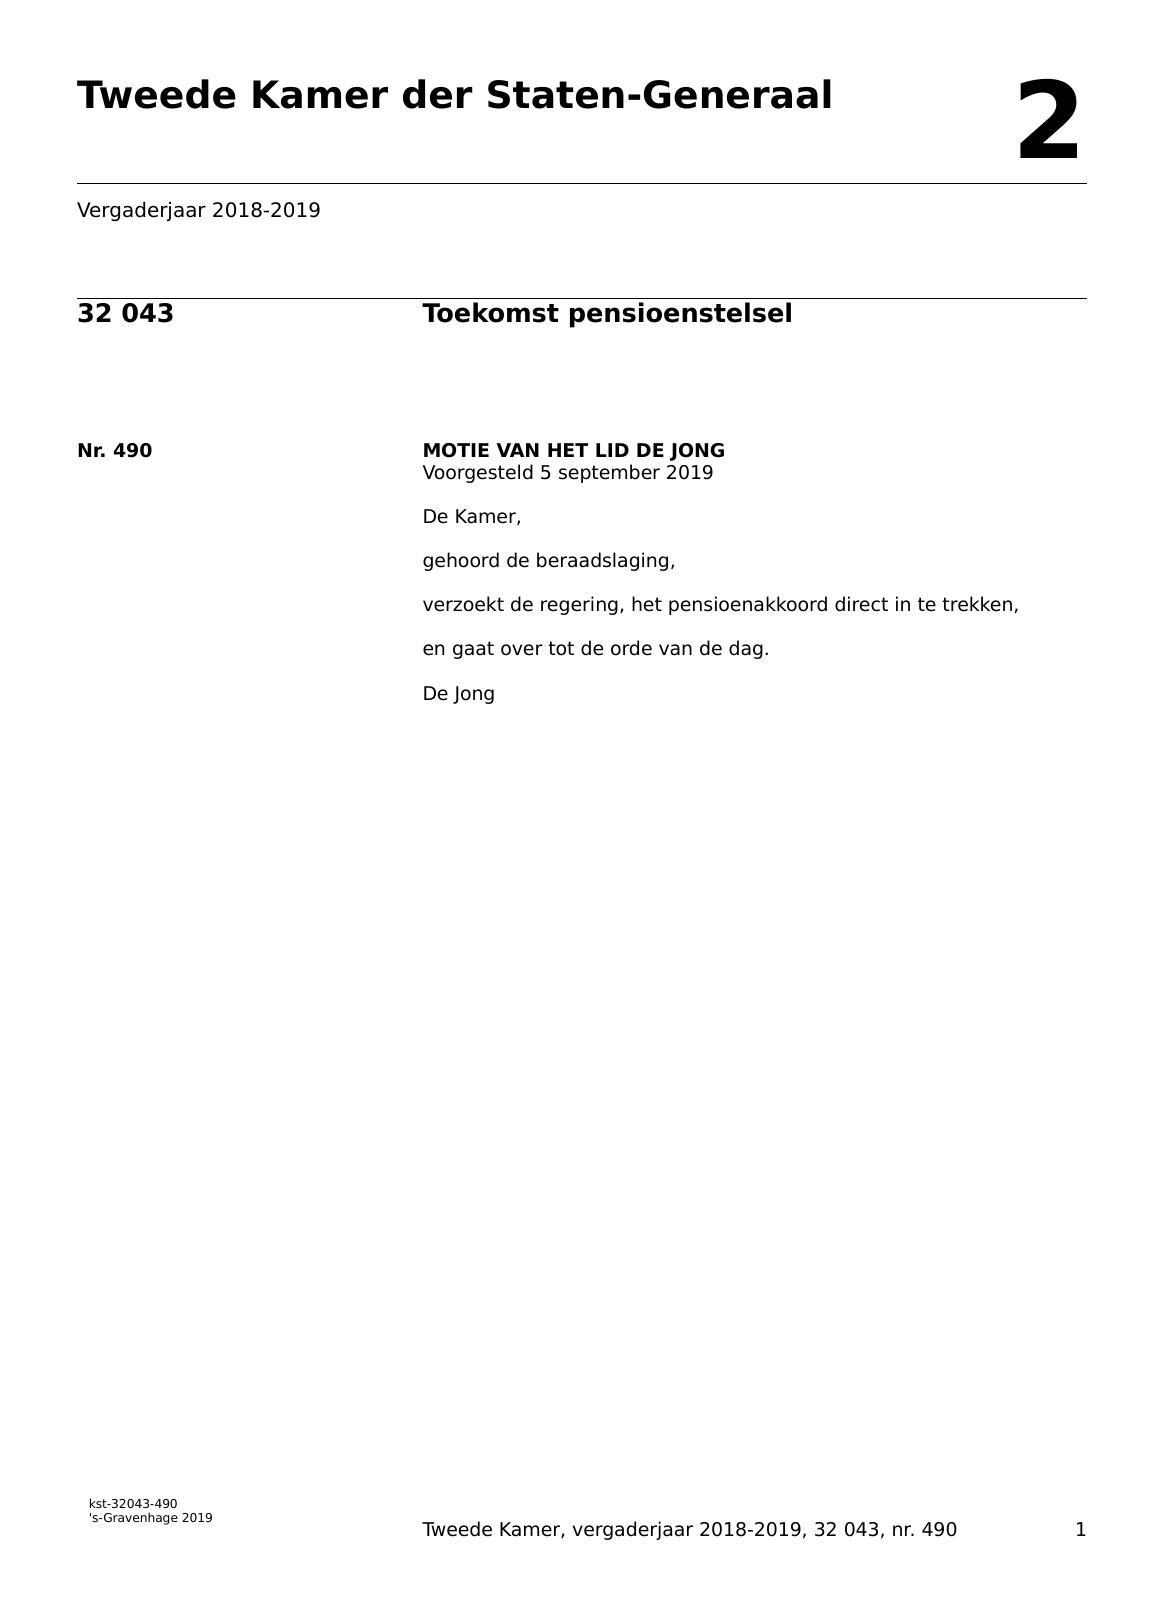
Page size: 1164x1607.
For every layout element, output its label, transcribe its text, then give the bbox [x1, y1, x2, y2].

text De Kamer, [422, 506, 1087, 528]
text De Jong [422, 682, 1087, 704]
text kst-32043-490 [88, 1497, 323, 1511]
text 's-Gravenhage 2019 [88, 1511, 323, 1525]
table_header Tweede Kamer der Staten-Generaal [77, 59, 886, 183]
text gehoord de beraadslaging, [422, 550, 1087, 572]
text verzoekt de regering, het pensioenakkoord direct in te trekken, [422, 594, 1087, 616]
text en gaat over tot de orde van de dag. [422, 638, 1087, 660]
table_header 2 [886, 59, 1087, 183]
subtitle 32 043 Toekomst pensioenstelsel [77, 299, 1087, 329]
text Voorgesteld 5 september 2019 [422, 462, 1087, 484]
table_cell Vergaderjaar 2018-2019 [77, 184, 1087, 298]
subtitle Nr. 490 MOTIE VAN HET LID DE JONG [77, 440, 1087, 462]
